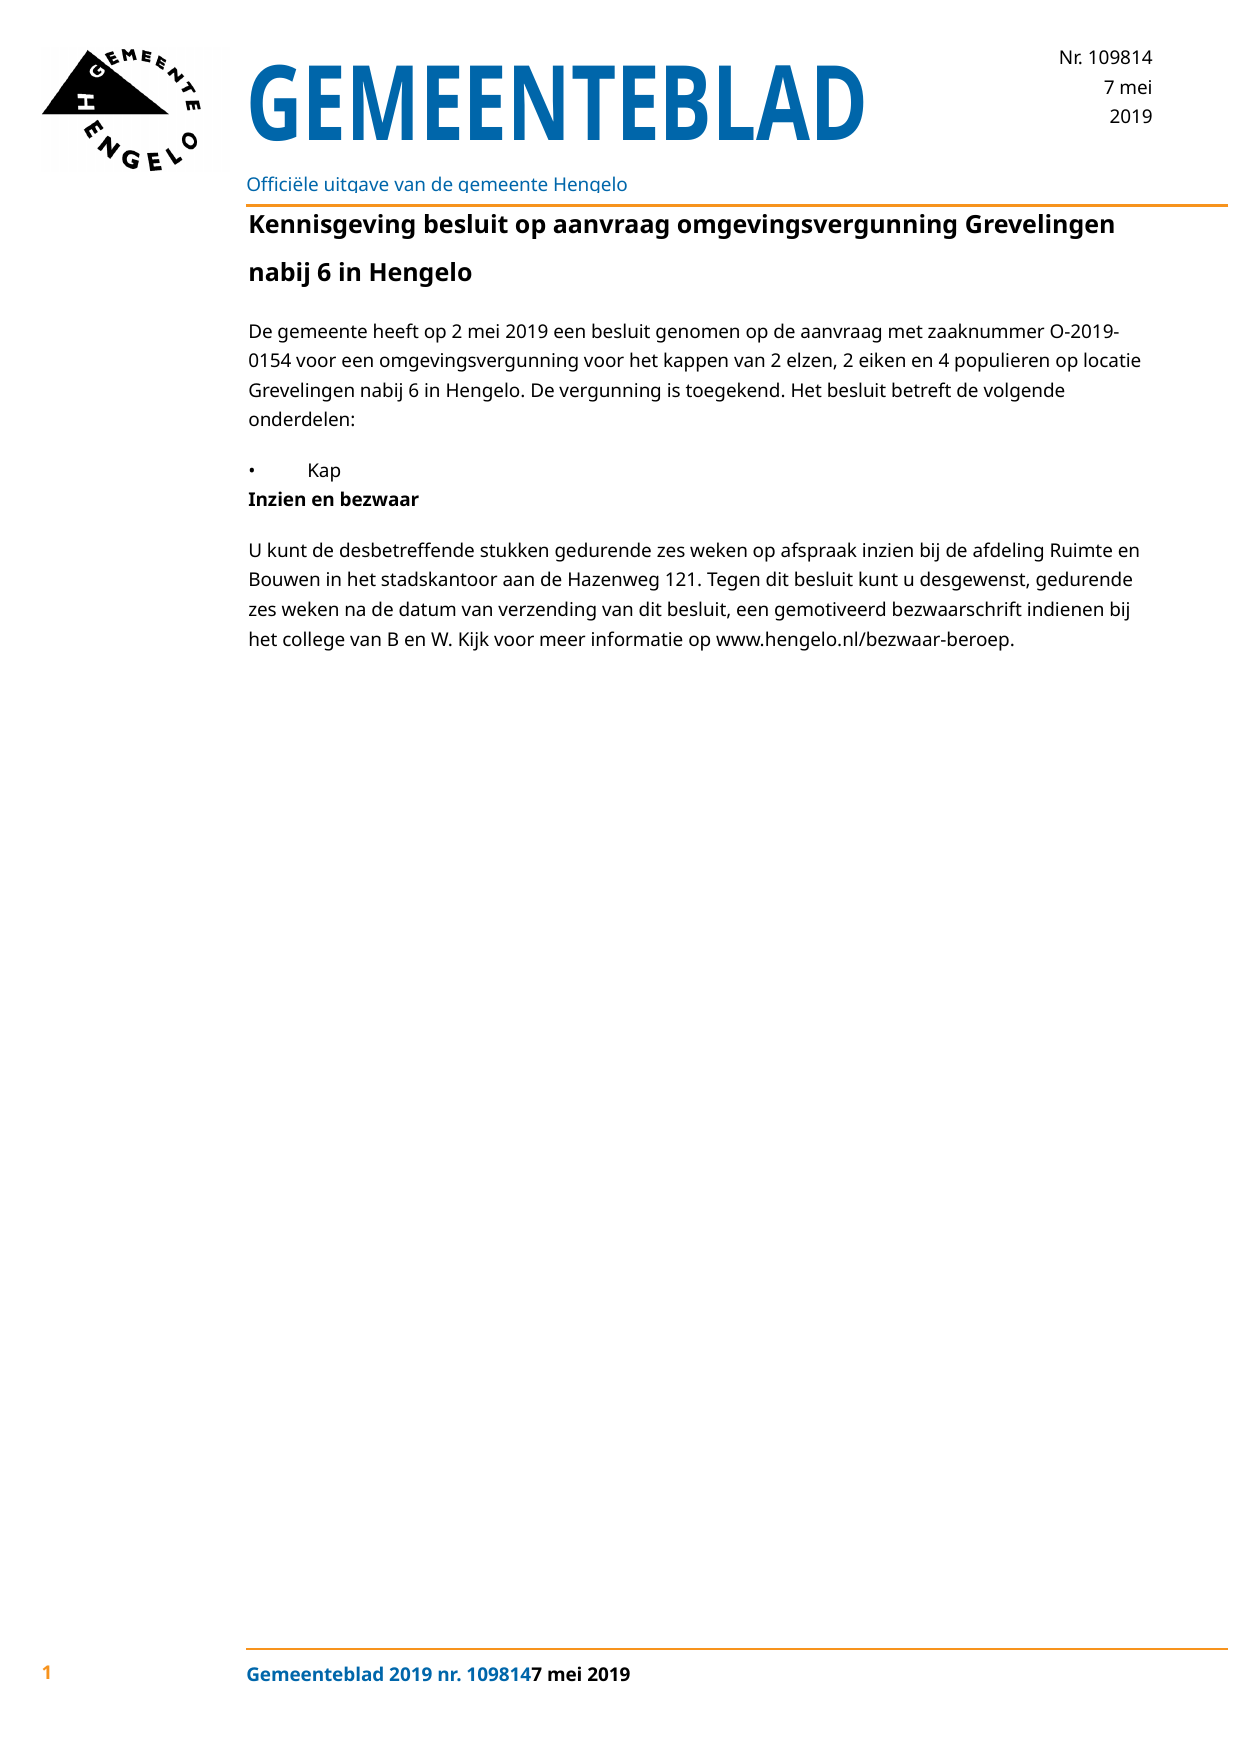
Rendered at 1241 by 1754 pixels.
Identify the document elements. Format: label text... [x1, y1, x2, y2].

text Kennisgeving besluit op aanvraag omgevingsvergunning Grevelingen nabij 6 in Hengelo [248, 207, 1152, 288]
picture [41, 47, 231, 172]
text U kunt de desbetreffende stukken gedurende zes weken op afspraak inzien bij de afdeling Ruimte en Bouwen in het stadskantoor aan de Hazenweg 121. Tegen dit besluit kunt u desgewenst, gedurende zes weken na de datum van verzending van dit besluit, een gemotiveerd bezwaarschrift indienen bij het college van B en W. Kijk voor meer informatie op www.hengelo.nl/bezwaar-beroep. [248, 537, 1152, 652]
text De gemeente heeft op 2 mei 2019 een besluit genomen op de aanvraag met zaaknummer O-2019-0154 voor een omgevingsvergunning voor het kappen van 2 elzen, 2 eiken en 4 populieren op locatie Grevelingen nabij 6 in Hengelo. De vergunning is toegekend. Het besluit betreft de volgende onderdelen: [248, 318, 1152, 432]
list Kap [248, 457, 1152, 483]
text Inzien en bezwaar [248, 487, 1152, 512]
